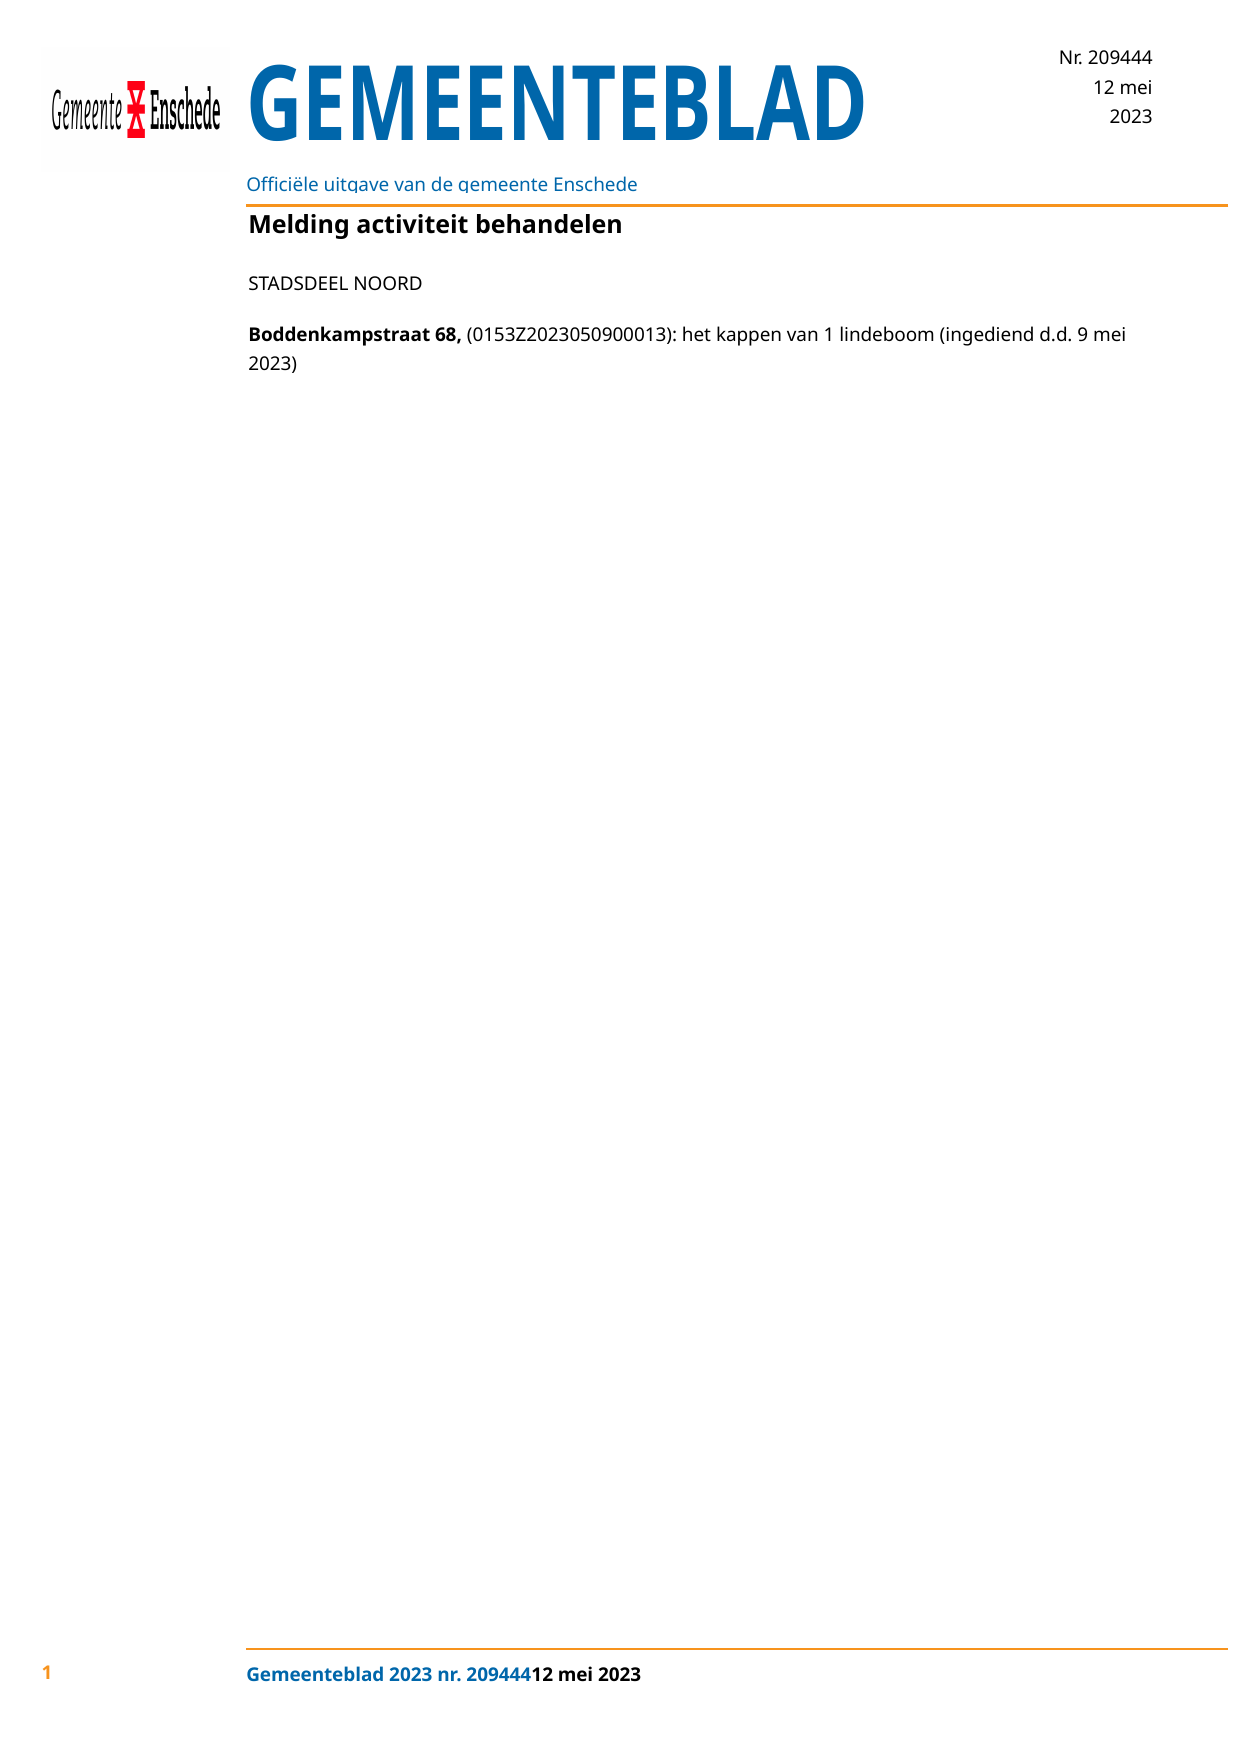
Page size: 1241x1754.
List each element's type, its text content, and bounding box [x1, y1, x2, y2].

text Melding activiteit behandelen [248, 207, 1152, 241]
picture [41, 47, 231, 172]
text STADSDEEL NOORD [248, 270, 1152, 296]
text Boddenkampstraat 68, (0153Z2023050900013): het kappen van 1 lindeboom (ingediend d.d. 9 mei 2023) [248, 321, 1152, 376]
